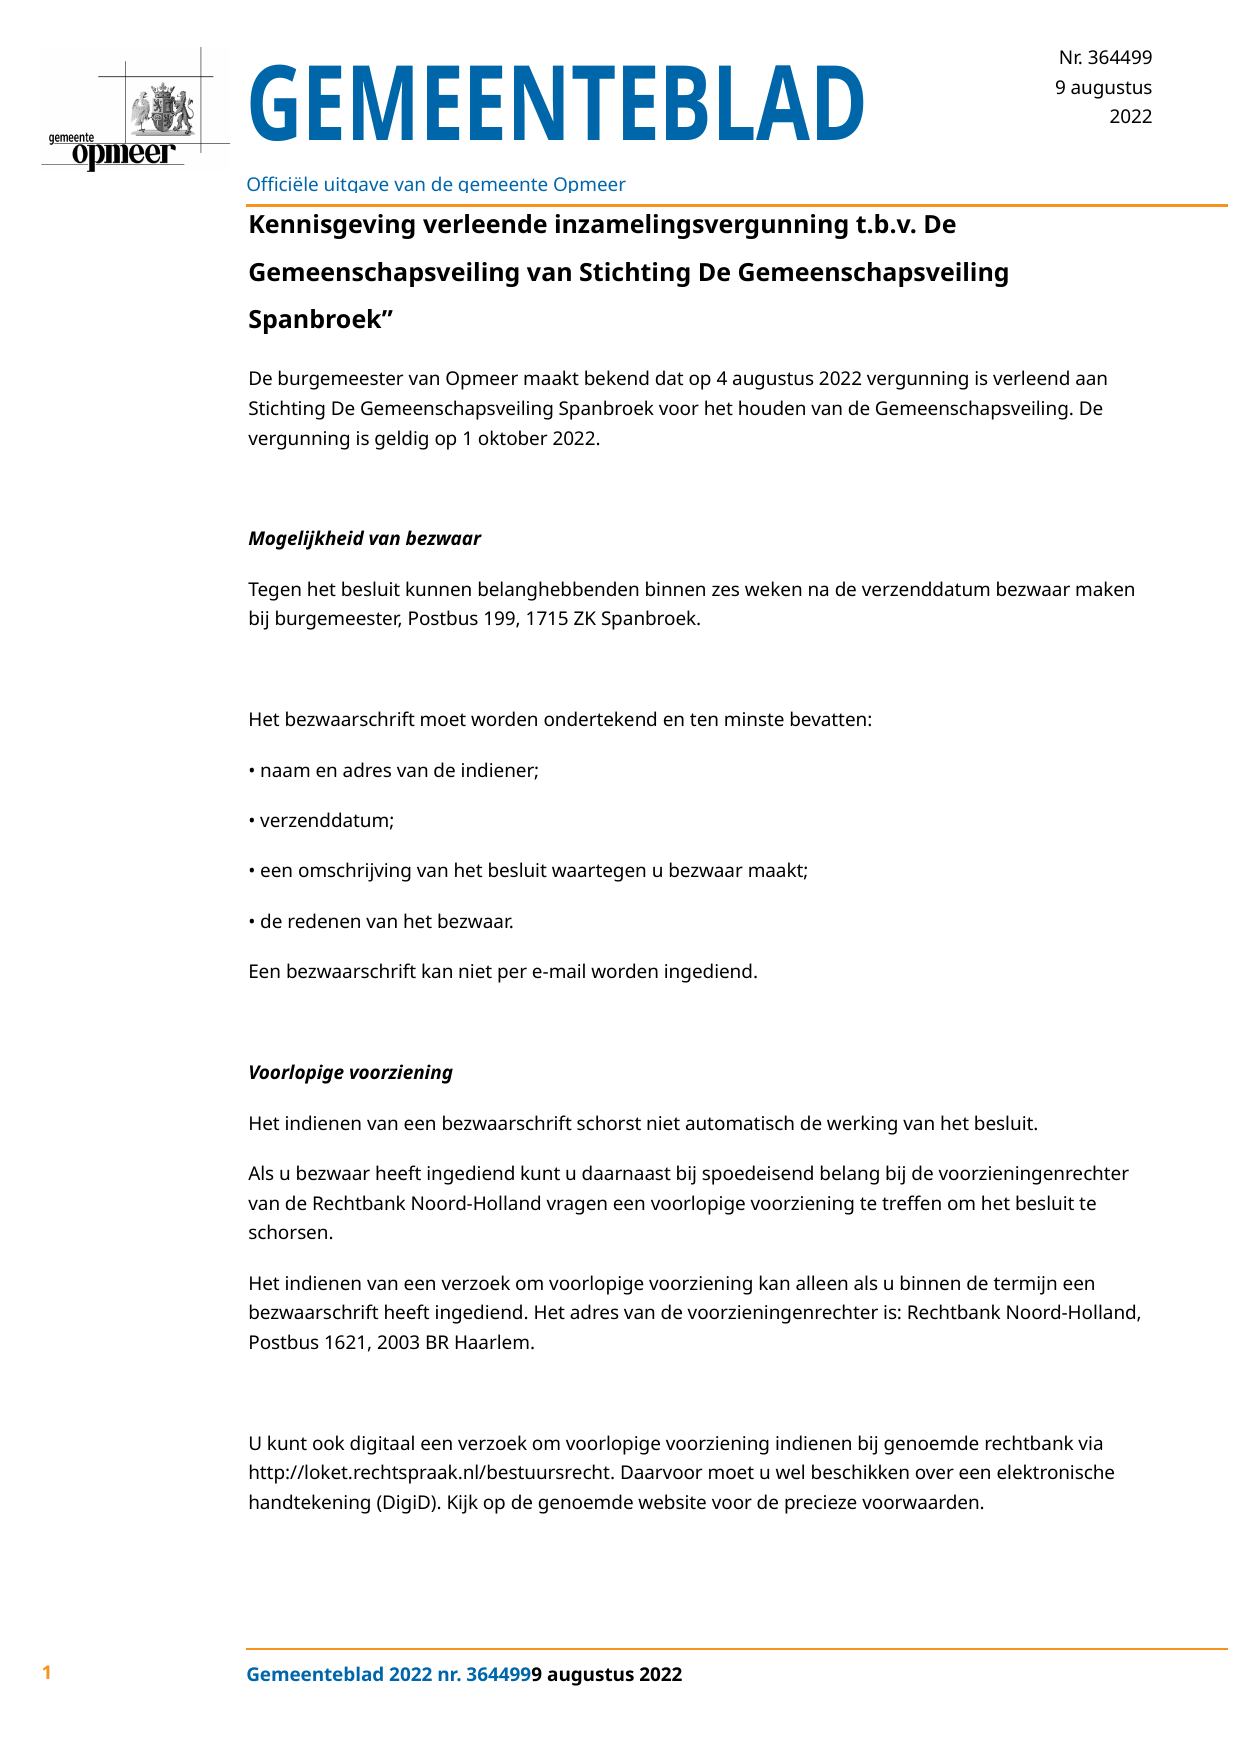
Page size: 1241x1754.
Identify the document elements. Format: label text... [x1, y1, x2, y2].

text • naam en adres van de indiener; [248, 757, 1152, 782]
text De burgemeester van Opmeer maakt bekend dat op 4 augustus 2022 vergunning is verleend aan Stichting De Gemeenschapsveiling Spanbroek voor het houden van de Gemeenschapsveiling. De vergunning is geldig op 1 oktober 2022. [248, 366, 1152, 450]
text • de redenen van het bezwaar. [248, 908, 1152, 934]
text Het bezwaarschrift moet worden ondertekend en ten minste bevatten: [248, 706, 1152, 732]
picture [41, 47, 231, 172]
text U kunt ook digitaal een verzoek om voorlopige voorziening indienen bij genoemde rechtbank via http://loket.rechtspraak.nl/bestuursrecht. Daarvoor moet u wel beschikken over een elektronische handtekening (DigiD). Kijk op de genoemde website voor de precieze voorwaarden. [248, 1430, 1152, 1514]
text Het indienen van een bezwaarschrift schorst niet automatisch de werking van het besluit. [248, 1110, 1152, 1135]
text Het indienen van een verzoek om voorlopige voorziening kan alleen als u binnen de termijn een bezwaarschrift heeft ingediend. Het adres van de voorzieningenrechter is: Rechtbank Noord-Holland, Postbus 1621, 2003 BR Haarlem. [248, 1270, 1152, 1354]
text Kennisgeving verleende inzamelingsvergunning t.b.v. De Gemeenschapsveiling van Stichting De Gemeenschapsveiling Spanbroek” [248, 207, 1152, 336]
text • een omschrijving van het besluit waartegen u bezwaar maakt; [248, 858, 1152, 883]
text • verzenddatum; [248, 807, 1152, 833]
text Als u bezwaar heeft ingediend kunt u daarnaast bij spoedeisend belang bij de voorzieningenrechter van de Rechtbank Noord-Holland vragen een voorlopige voorziening te treffen om het besluit te schorsen. [248, 1160, 1152, 1245]
text Voorlopige voorziening [248, 1059, 1152, 1085]
text Mogelijkheid van bezwaar [248, 526, 1152, 551]
text Een bezwaarschrift kan niet per e-mail worden ingediend. [248, 958, 1152, 984]
text Tegen het besluit kunnen belanghebbenden binnen zes weken na de verzenddatum bezwaar maken bij burgemeester, Postbus 199, 1715 ZK Spanbroek. [248, 576, 1152, 631]
